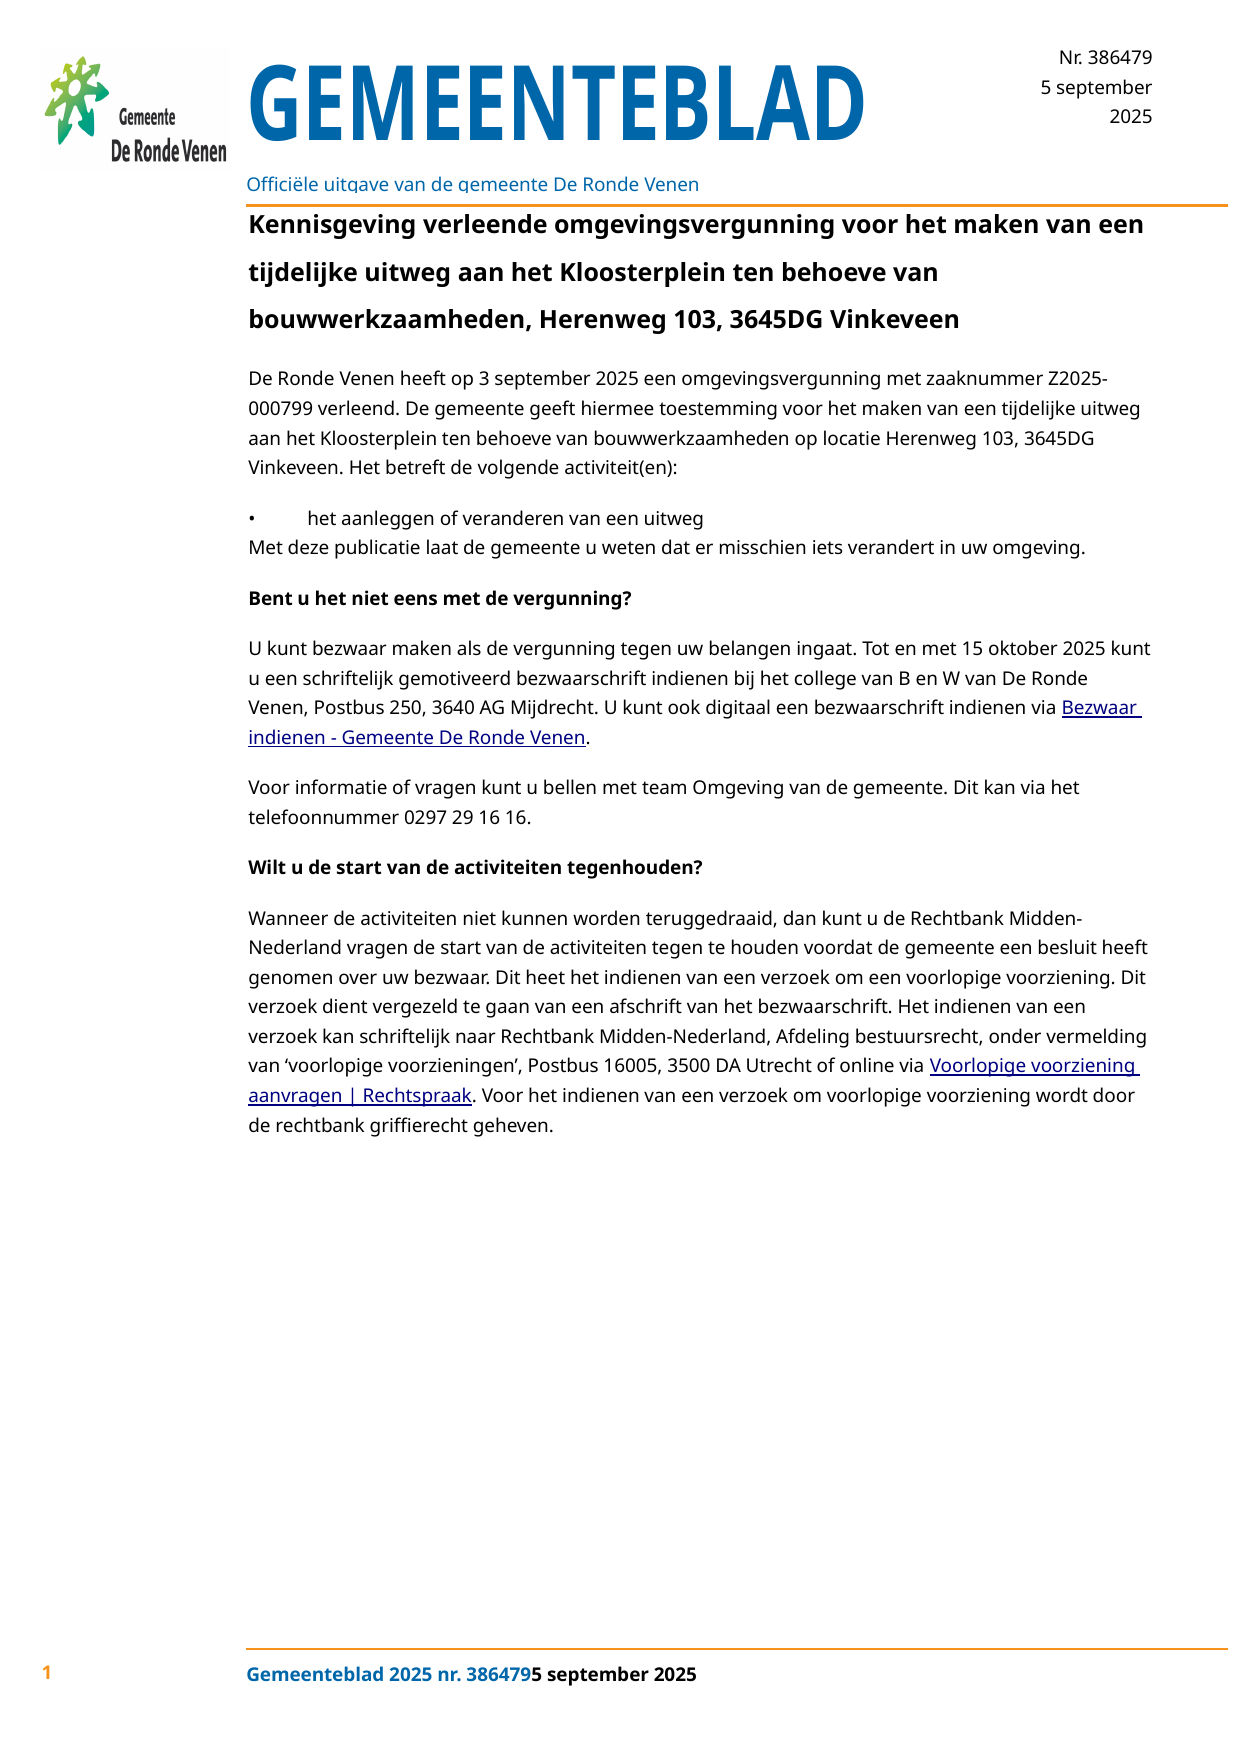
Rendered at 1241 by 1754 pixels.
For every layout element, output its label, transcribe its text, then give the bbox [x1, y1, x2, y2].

picture [41, 47, 231, 172]
text Wanneer de activiteiten niet kunnen worden teruggedraaid, dan kunt u de Rechtbank Midden-Nederland vragen de start van de activiteiten tegen te houden voordat de gemeente een besluit heeft genomen over uw bezwaar. Dit heet het indienen van een verzoek om een voorlopige voorziening. Dit verzoek dient vergezeld te gaan van een afschrift van het bezwaarschrift. Het indienen van een verzoek kan schriftelijk naar Rechtbank Midden-Nederland, Afdeling bestuursrecht, onder vermelding van ‘voorlopige voorzieningen’, Postbus 16005, 3500 DA Utrecht of online via Voorlopige voorziening aanvragen | Rechtspraak. Voor het indienen van een verzoek om voorlopige voorziening wordt door de rechtbank griffierecht geheven. [248, 905, 1152, 1137]
text Wilt u de start van de activiteiten tegenhouden? [248, 854, 1152, 880]
text Bent u het niet eens met de vergunning? [248, 585, 1152, 610]
text Voor informatie of vragen kunt u bellen met team Omgeving van de gemeente. Dit kan via het telefoonnummer 0297 29 16 16. [248, 774, 1152, 829]
text Met deze publicatie laat de gemeente u weten dat er misschien iets verandert in uw omgeving. [248, 534, 1152, 560]
list het aanleggen of veranderen van een uitweg [248, 505, 1152, 530]
text U kunt bezwaar maken als de vergunning tegen uw belangen ingaat. Tot en met 15 oktober 2025 kunt u een schriftelijk gemotiveerd bezwaarschrift indienen bij het college van B en W van De Ronde Venen, Postbus 250, 3640 AG Mijdrecht. U kunt ook digitaal een bezwaarschrift indienen via Bezwaar indienen - Gemeente De Ronde Venen. [248, 635, 1152, 749]
text De Ronde Venen heeft op 3 september 2025 een omgevingsvergunning met zaaknummer Z2025-000799 verleend. De gemeente geeft hiermee toestemming voor het maken van een tijdelijke uitweg aan het Kloosterplein ten behoeve van bouwwerkzaamheden op locatie Herenweg 103, 3645DG Vinkeveen. Het betreft de volgende activiteit(en): [248, 366, 1152, 480]
text Kennisgeving verleende omgevingsvergunning voor het maken van een tijdelijke uitweg aan het Kloosterplein ten behoeve van bouwwerkzaamheden, Herenweg 103, 3645DG Vinkeveen [248, 207, 1152, 336]
